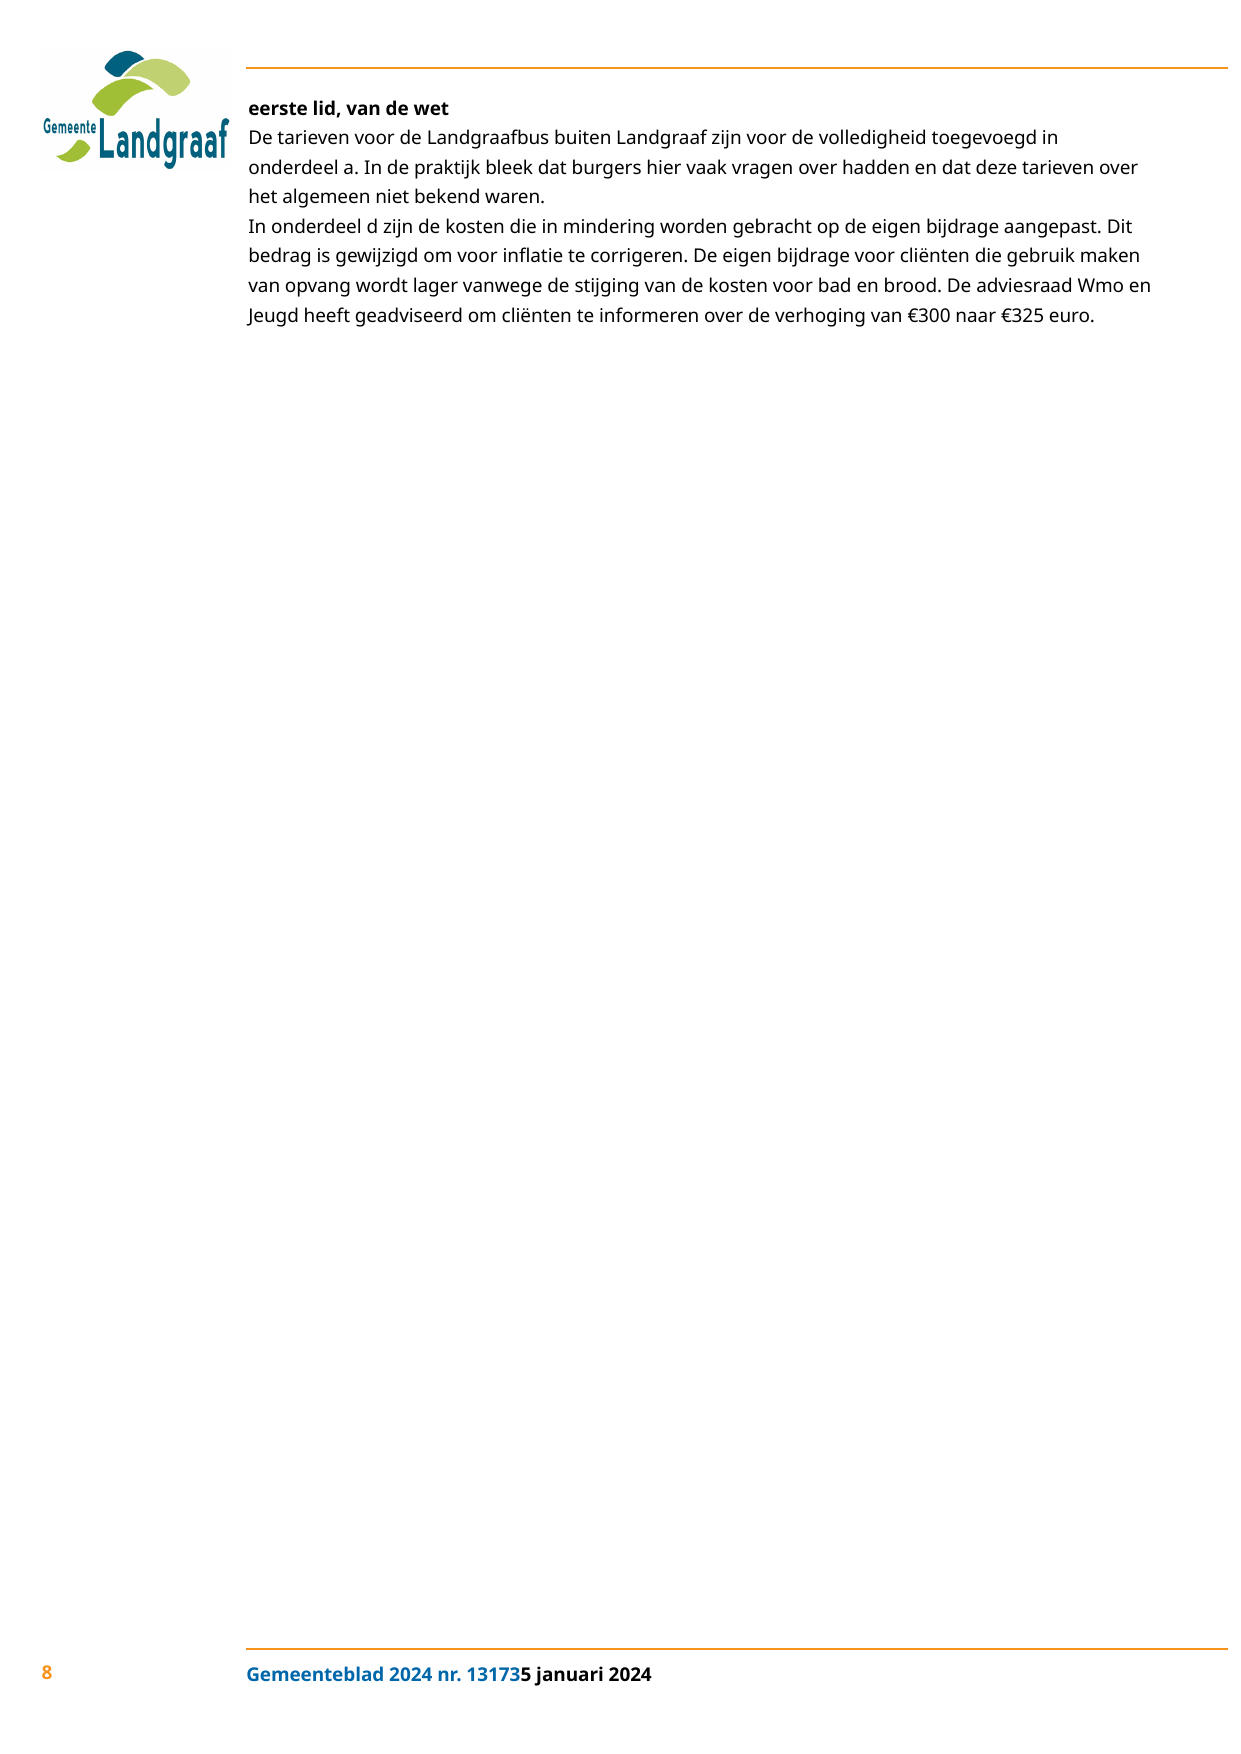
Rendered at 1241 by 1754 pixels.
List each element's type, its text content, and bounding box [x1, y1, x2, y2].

picture [41, 47, 231, 172]
text De tarieven voor de Landgraafbus buiten Landgraaf zijn voor de volledigheid toegevoegd in onderdeel a. In de praktijk bleek dat burgers hier vaak vragen over hadden en dat deze tarieven over het algemeen niet bekend waren. [248, 124, 1152, 209]
text In onderdeel d zijn de kosten die in mindering worden gebracht op de eigen bijdrage aangepast. Dit bedrag is gewijzigd om voor inflatie te corrigeren. De eigen bijdrage voor cliënten die gebruik maken van opvang wordt lager vanwege de stijging van de kosten voor bad en brood. De adviesraad Wmo en Jeugd heeft geadviseerd om cliënten te informeren over de verhoging van €300 naar €325 euro. [248, 213, 1152, 328]
text eerste lid, van de wet [248, 95, 1152, 121]
